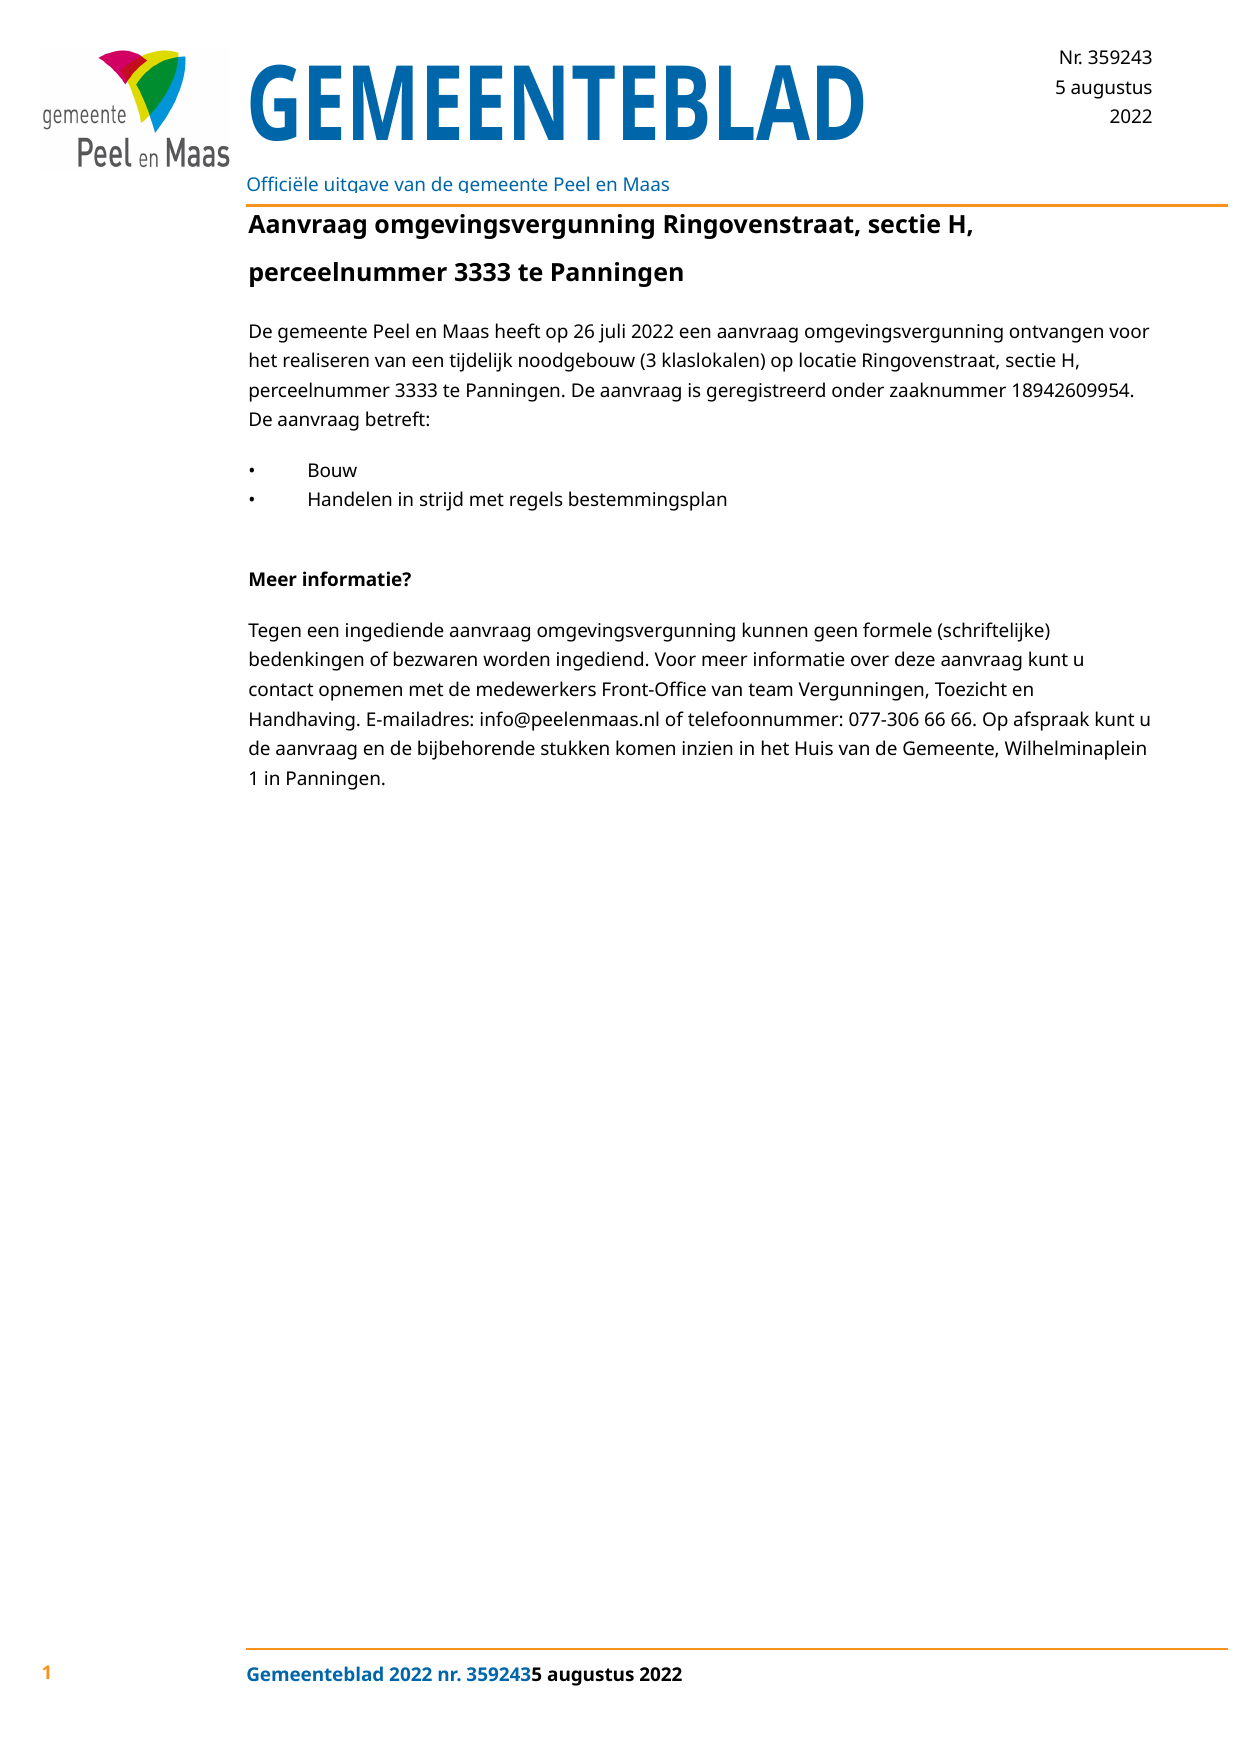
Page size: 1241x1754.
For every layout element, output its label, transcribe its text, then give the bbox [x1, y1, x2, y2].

text Meer informatie? [248, 567, 1152, 592]
text Aanvraag omgevingsvergunning Ringovenstraat, sectie H, perceelnummer 3333 te Panningen [248, 207, 1152, 288]
text De gemeente Peel en Maas heeft op 26 juli 2022 een aanvraag omgevingsvergunning ontvangen voor het realiseren van een tijdelijk noodgebouw (3 klaslokalen) op locatie Ringovenstraat, sectie H, perceelnummer 3333 te Panningen. De aanvraag is geregistreerd onder zaaknummer 18942609954. De aanvraag betreft: [248, 318, 1152, 432]
text Tegen een ingediende aanvraag omgevingsvergunning kunnen geen formele (schriftelijke) bedenkingen of bezwaren worden ingediend. Voor meer informatie over deze aanvraag kunt u contact opnemen met de medewerkers Front-Office van team Vergunningen, Toezicht en Handhaving. E-mailadres: info@peelenmaas.nl of telefoonnummer: 077-306 66 66. Op afspraak kunt u de aanvraag en de bijbehorende stukken komen inzien in het Huis van de Gemeente, Wilhelminaplein 1 in Panningen. [248, 617, 1152, 791]
list Bouw [248, 457, 1152, 483]
list Handelen in strijd met regels bestemmingsplan [248, 487, 1152, 512]
picture [41, 47, 231, 172]
